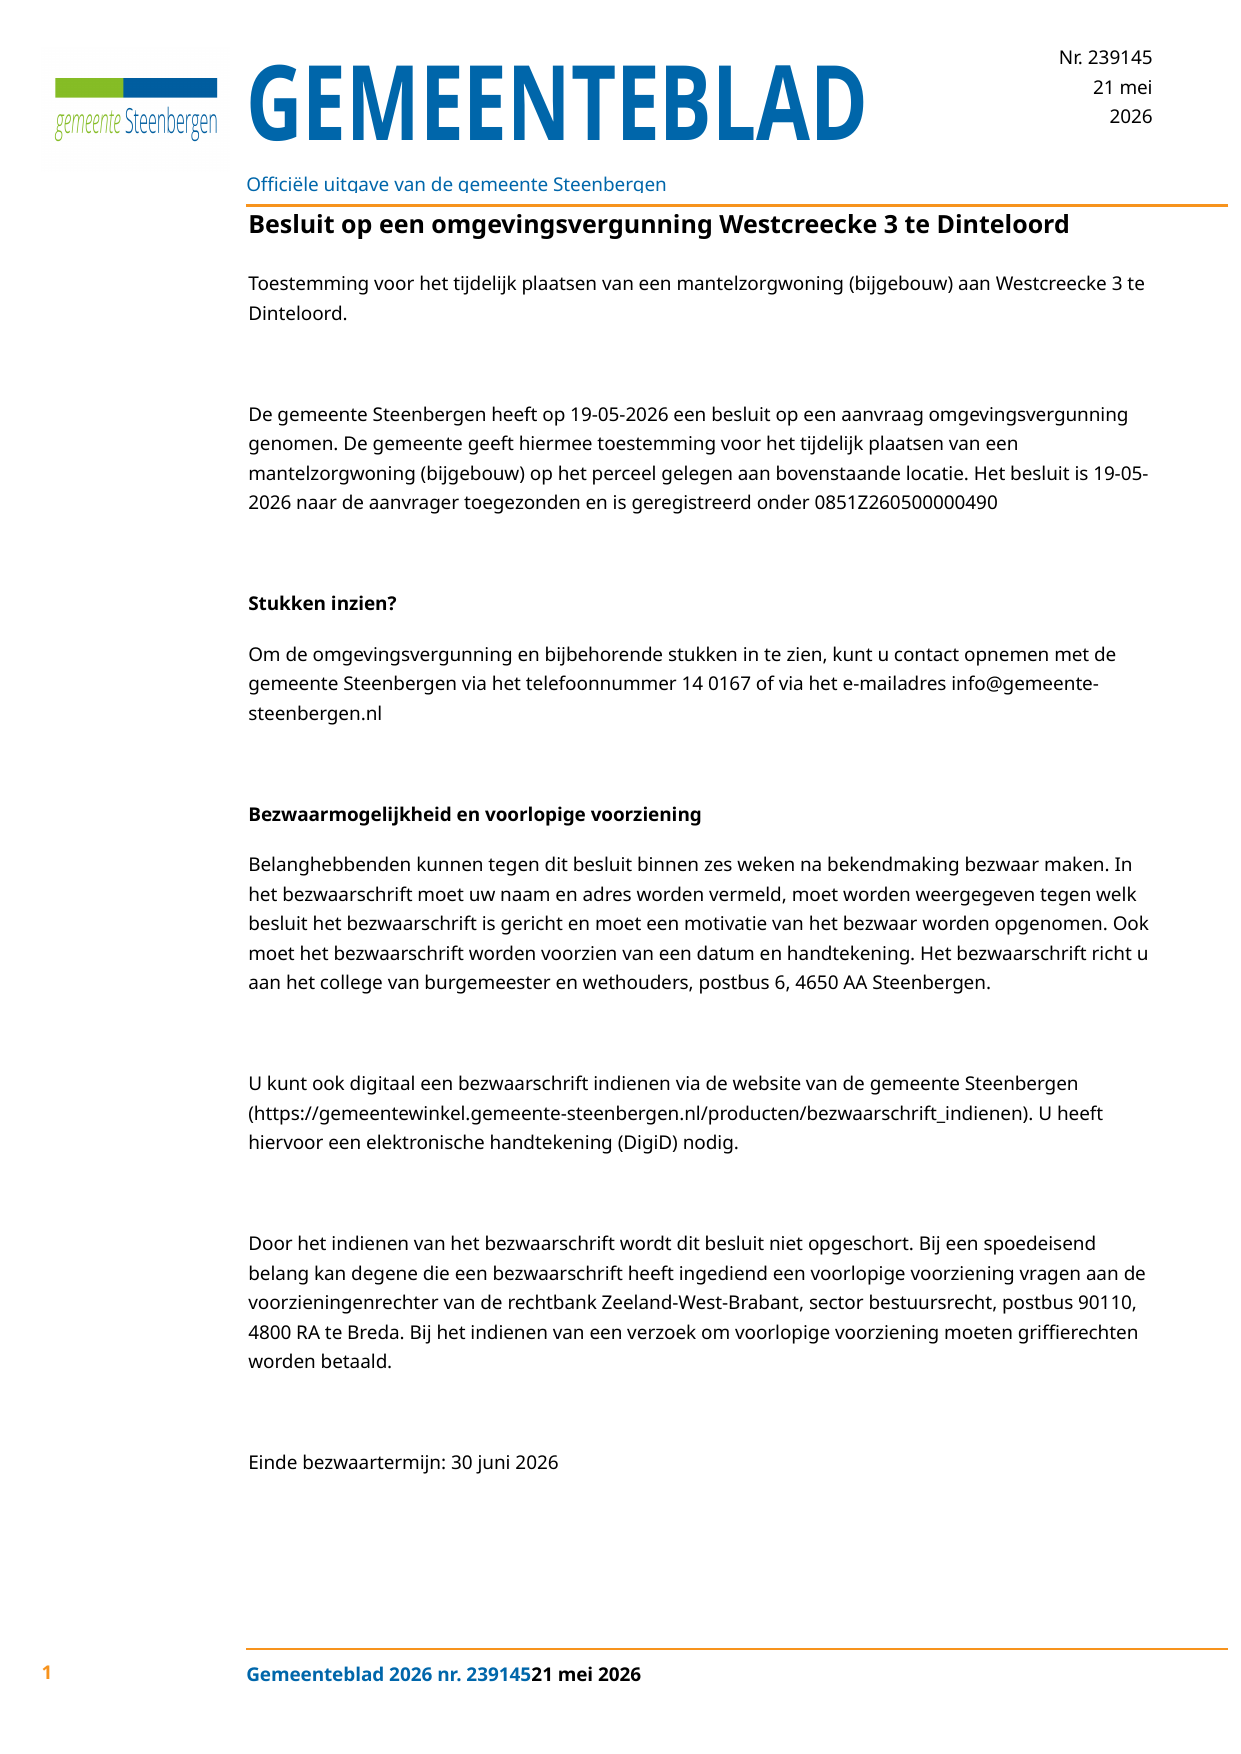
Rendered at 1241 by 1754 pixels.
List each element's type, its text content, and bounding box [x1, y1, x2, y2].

text Besluit op een omgevingsvergunning Westcreecke 3 te Dinteloord [248, 207, 1152, 241]
text Bezwaarmogelijkheid en voorlopige voorziening [248, 801, 1152, 826]
text Toestemming voor het tijdelijk plaatsen van een mantelzorgwoning (bijgebouw) aan Westcreecke 3 te Dinteloord. [248, 270, 1152, 326]
text De gemeente Steenbergen heeft op 19-05-2026 een besluit op een aanvraag omgevingsvergunning genomen. De gemeente geeft hiermee toestemming voor het tijdelijk plaatsen van een mantelzorgwoning (bijgebouw) op het perceel gelegen aan bovenstaande locatie. Het besluit is 19-05-2026 naar de aanvrager toegezonden en is geregistreerd onder 0851Z260500000490 [248, 401, 1152, 515]
text Stukken inzien? [248, 590, 1152, 616]
text Einde bezwaartermijn: 30 juni 2026 [248, 1449, 1152, 1475]
text Om de omgevingsvergunning en bijbehorende stukken in te zien, kunt u contact opnemen met de gemeente Steenbergen via het telefoonnummer 14 0167 of via het e-mailadres info@gemeente-steenbergen.nl [248, 641, 1152, 726]
text Belanghebbenden kunnen tegen dit besluit binnen zes weken na bekendmaking bezwaar maken. In het bezwaarschrift moet uw naam en adres worden vermeld, moet worden weergegeven tegen welk besluit het bezwaarschrift is gericht en moet een motivatie van het bezwaar worden opgenomen. Ook moet het bezwaarschrift worden voorzien van een datum en handtekening. Het bezwaarschrift richt u aan het college van burgemeester en wethouders, postbus 6, 4650 AA Steenbergen. [248, 851, 1152, 995]
picture [41, 47, 231, 172]
text Door het indienen van het bezwaarschrift wordt dit besluit niet opgeschort. Bij een spoedeisend belang kan degene die een bezwaarschrift heeft ingediend een voorlopige voorziening vragen aan de voorzieningenrechter van de rechtbank Zeeland-West-Brabant, sector bestuursrecht, postbus 90110, 4800 RA te Breda. Bij het indienen van een verzoek om voorlopige voorziening moeten griffierechten worden betaald. [248, 1230, 1152, 1374]
text U kunt ook digitaal een bezwaarschrift indienen via de website van de gemeente Steenbergen (https://gemeentewinkel.gemeente-steenbergen.nl/producten/bezwaarschrift_indienen). U heeft hiervoor een elektronische handtekening (DigiD) nodig. [248, 1070, 1152, 1155]
